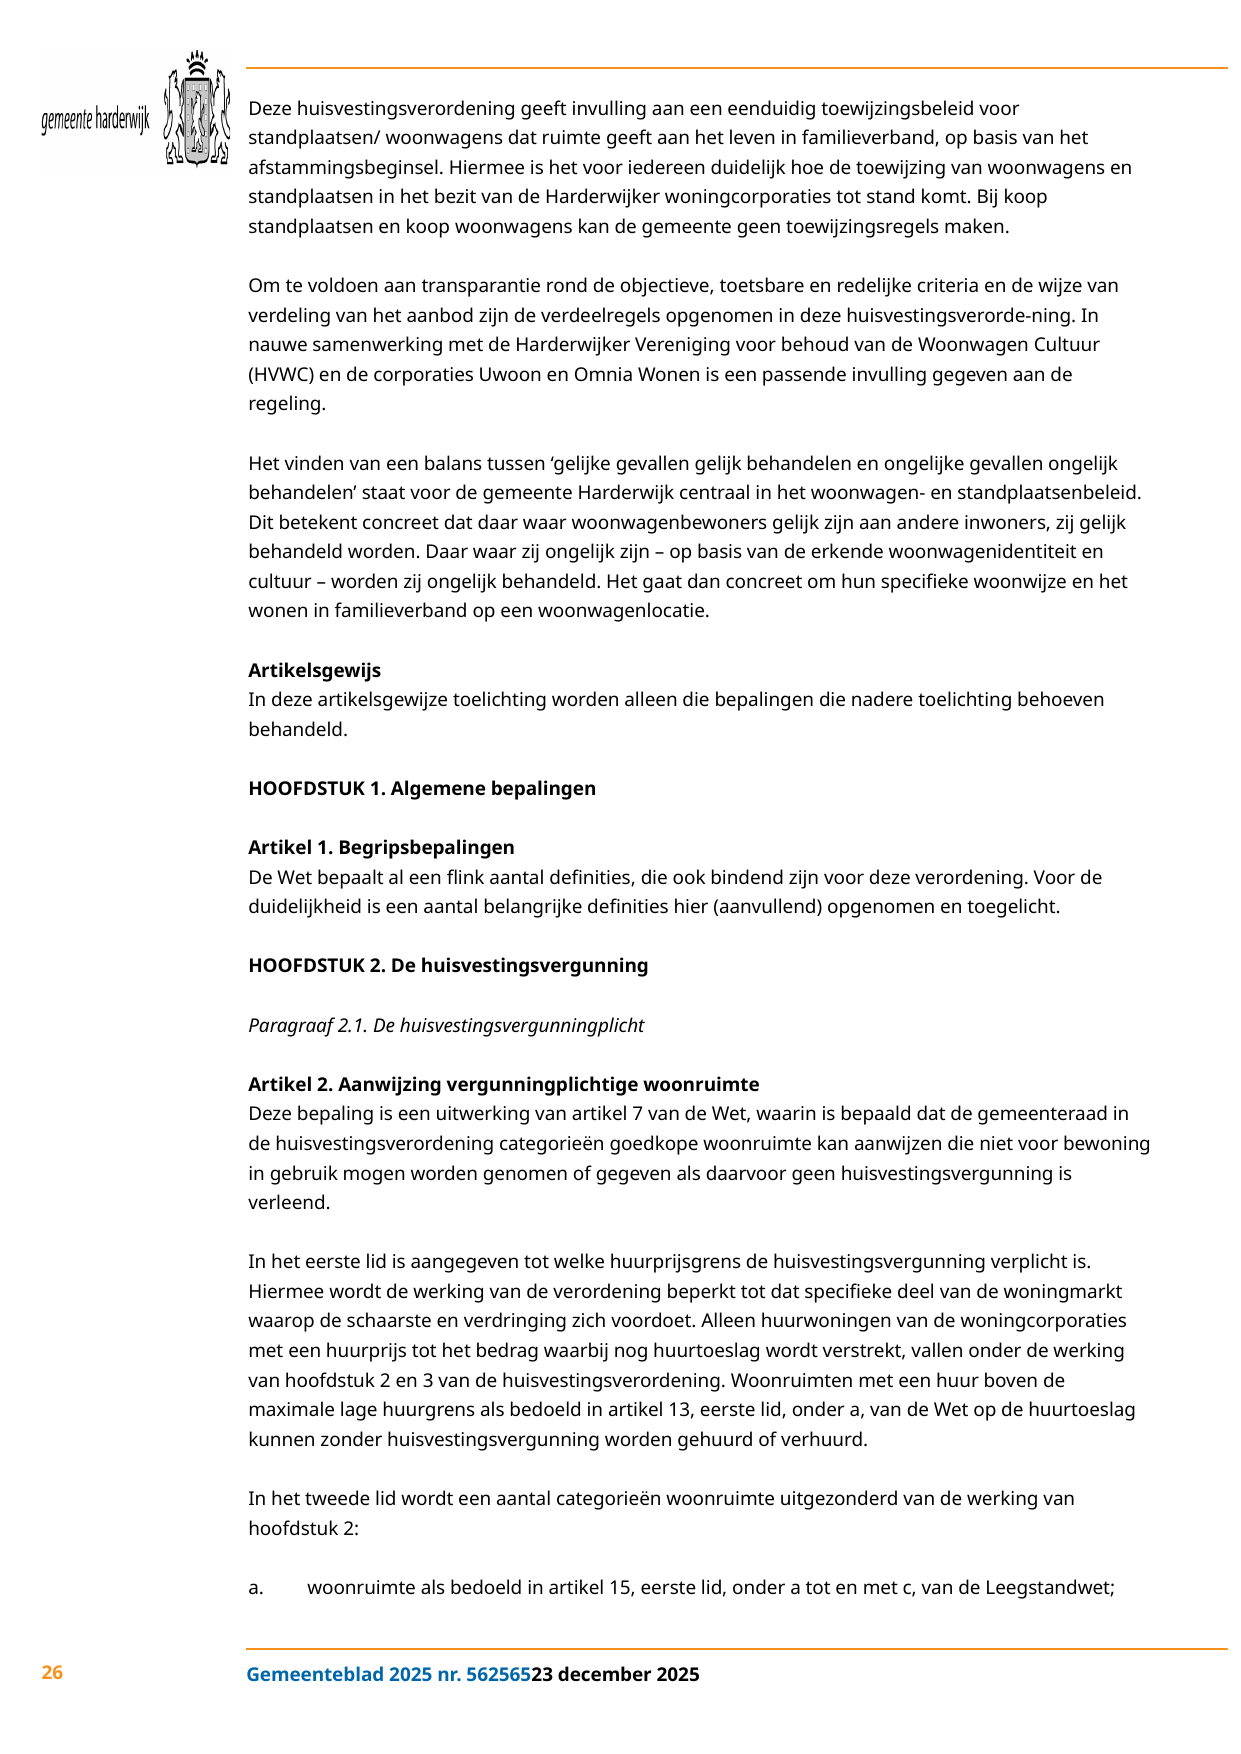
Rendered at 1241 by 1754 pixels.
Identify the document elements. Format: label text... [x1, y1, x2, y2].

text In het eerste lid is aangegeven tot welke huurprijsgrens de huisvestingsvergunning verplicht is. Hiermee wordt de werking van de verordening beperkt tot dat specifieke deel van de woningmarkt waarop de schaarste en verdringing zich voordoet. Alleen huurwoningen van de woningcorporaties met een huurprijs tot het bedrag waarbij nog huurtoeslag wordt verstrekt, vallen onder de werking van hoofdstuk 2 en 3 van de huisvestingsverordening. Woonruimten met een huur boven de maximale lage huurgrens als bedoeld in artikel 13, eerste lid, onder a, van de Wet op de huurtoeslag kunnen zonder huisvestingsvergunning worden gehuurd of verhuurd. [248, 1248, 1152, 1452]
text Artikel 2. Aanwijzing vergunningplichtige woonruimte [248, 1071, 1152, 1097]
list woonruimte als bedoeld in artikel 15, eerste lid, onder a tot en met c, van de Leegstandwet; [248, 1574, 1152, 1600]
text Het vinden van een balans tussen ‘gelijke gevallen gelijk behandelen en ongelijke gevallen ongelijk behandelen’ staat voor de gemeente Harderwijk centraal in het woonwagen- en standplaatsenbeleid. Dit betekent concreet dat daar waar woonwagenbewoners gelijk zijn aan andere inwoners, zij gelijk behandeld worden. Daar waar zij ongelijk zijn – op basis van de erkende woonwagenidentiteit en cultuur – worden zij ongelijk behandeld. Het gaat dan concreet om hun specifieke woonwijze en het wonen in familieverband op een woonwagenlocatie. [248, 450, 1152, 623]
text Artikel 1. Begripsbepalingen [248, 834, 1152, 860]
text De Wet bepaalt al een flink aantal definities, die ook bindend zijn voor deze verordening. Voor de duidelijkheid is een aantal belangrijke definities hier (aanvullend) opgenomen en toegelicht. [248, 864, 1152, 919]
text HOOFDSTUK 2. De huisvestingsvergunning [248, 953, 1152, 978]
text In het tweede lid wordt een aantal categorieën woonruimte uitgezonderd van de werking van hoofdstuk 2: [248, 1485, 1152, 1541]
text Deze huisvestingsverordening geeft invulling aan een eenduidig toewijzingsbeleid voor standplaatsen/ woonwagens dat ruimte geeft aan het leven in familieverband, op basis van het afstammingsbeginsel. Hiermee is het voor iedereen duidelijk hoe de toewijzing van woonwagens en standplaatsen in het bezit van de Harderwijker woningcorporaties tot stand komt. Bij koop standplaatsen en koop woonwagens kan de gemeente geen toewijzingsregels maken. [248, 95, 1152, 239]
text Deze bepaling is een uitwerking van artikel 7 van de Wet, waarin is bepaald dat de gemeenteraad in de huisvestingsverordening categorieën goedkope woonruimte kan aanwijzen die niet voor bewoning in gebruik mogen worden genomen of gegeven als daarvoor geen huisvestingsvergunning is verleend. [248, 1101, 1152, 1215]
text Artikelsgewijs [248, 657, 1152, 683]
text Om te voldoen aan transparantie rond de objectieve, toetsbare en redelijke criteria en de wijze van verdeling van het aanbod zijn de verdeelregels opgenomen in deze huisvestingsverorde-ning. In nauwe samenwerking met de Harderwijker Vereniging voor behoud van de Woonwagen Cultuur (HVWC) en de corporaties Uwoon en Omnia Wonen is een passende invulling gegeven aan de regeling. [248, 272, 1152, 416]
picture [41, 47, 231, 172]
text In deze artikelsgewijze toelichting worden alleen die bepalingen die nadere toelichting behoeven behandeld. [248, 686, 1152, 742]
text HOOFDSTUK 1. Algemene bepalingen [248, 775, 1152, 801]
text Paragraaf 2.1. De huisvestingsvergunningplicht [248, 1012, 1152, 1038]
